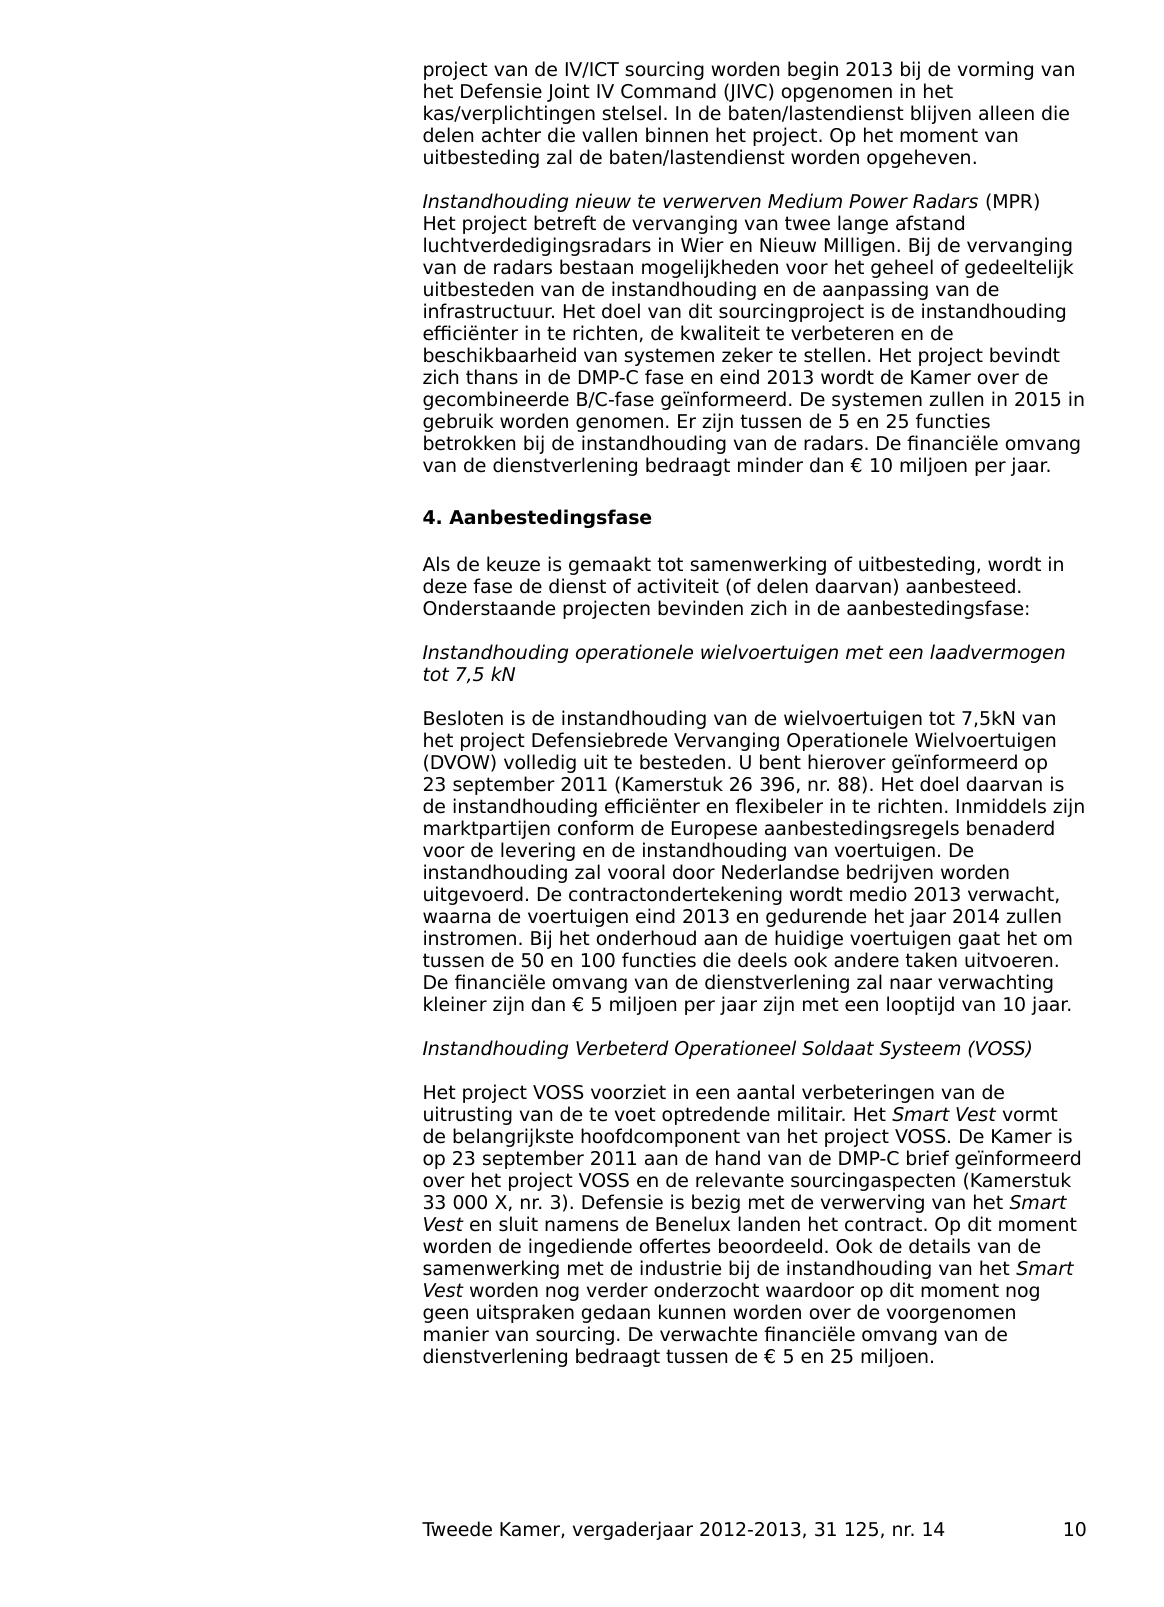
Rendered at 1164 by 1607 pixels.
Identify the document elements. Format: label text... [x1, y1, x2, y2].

text Instandhouding nieuw te verwerven Medium Power Radars (MPR) [422, 191, 1087, 213]
subtitle 4. Aanbestedingsfase [422, 507, 1087, 529]
text project van de IV/ICT sourcing worden begin 2013 bij de vorming van het Defensie Joint IV Command (JIVC) opgenomen in het kas/verplichtingen stelsel. In de baten/lastendienst blijven alleen die delen achter die vallen binnen het project. Op het moment van uitbesteding zal de baten/lastendienst worden opgeheven. [422, 59, 1087, 169]
subtitle Instandhouding Verbeterd Operationeel Soldaat Systeem (VOSS) [422, 1038, 1087, 1060]
text Besloten is de instandhouding van de wielvoertuigen tot 7,5kN van het project Defensiebrede Vervanging Operationele Wielvoertuigen (DVOW) volledig uit te besteden. U bent hierover geïnformeerd op 23 september 2011 (Kamerstuk 26 396, nr. 88). Het doel daarvan is de instandhouding efficiënter en flexibeler in te richten. Inmiddels zijn marktpartijen conform de Europese aanbestedingsregels benaderd voor de levering en de instandhouding van voertuigen. De instandhouding zal vooral door Nederlandse bedrijven worden uitgevoerd. De contractondertekening wordt medio 2013 verwacht, waarna de voertuigen eind 2013 en gedurende het jaar 2014 zullen instromen. Bij het onderhoud aan de huidige voertuigen gaat het om tussen de 50 en 100 functies die deels ook andere taken uitvoeren. De financiële omvang van de dienstverlening zal naar verwachting kleiner zijn dan € 5 miljoen per jaar zijn met een looptijd van 10 jaar. [422, 708, 1087, 1016]
subtitle Instandhouding operationele wielvoertuigen met een laadvermogen tot 7,5 kN [422, 642, 1087, 686]
text Als de keuze is gemaakt tot samenwerking of uitbesteding, wordt in deze fase de dienst of activiteit (of delen daarvan) aanbesteed. Onderstaande projecten bevinden zich in de aanbestedingsfase: [422, 554, 1087, 620]
text Het project betreft de vervanging van twee lange afstand luchtverdedigingsradars in Wier en Nieuw Milligen. Bij de vervanging van de radars bestaan mogelijkheden voor het geheel of gedeeltelijk uitbesteden van de instandhouding en de aanpassing van de infrastructuur. Het doel van dit sourcingproject is de instandhouding efficiënter in te richten, de kwaliteit te verbeteren en de beschikbaarheid van systemen zeker te stellen. Het project bevindt zich thans in de DMP-C fase en eind 2013 wordt de Kamer over de gecombineerde B/C-fase geïnformeerd. De systemen zullen in 2015 in gebruik worden genomen. Er zijn tussen de 5 en 25 functies betrokken bij de instandhouding van de radars. De financiële omvang van de dienstverlening bedraagt minder dan € 10 miljoen per jaar. [422, 213, 1087, 477]
text Het project VOSS voorziet in een aantal verbeteringen van de uitrusting van de te voet optredende militair. Het Smart Vest vormt de belangrijkste hoofdcomponent van het project VOSS. De Kamer is op 23 september 2011 aan de hand van de DMP-C brief geïnformeerd over het project VOSS en de relevante sourcingaspecten (Kamerstuk 33 000 X, nr. 3). Defensie is bezig met de verwerving van het Smart Vest en sluit namens de Benelux landen het contract. Op dit moment worden de ingediende offertes beoordeeld. Ook de details van de samenwerking met de industrie bij de instandhouding van het Smart Vest worden nog verder onderzocht waardoor op dit moment nog geen uitspraken gedaan kunnen worden over de voorgenomen manier van sourcing. De verwachte financiële omvang van de dienstverlening bedraagt tussen de € 5 en 25 miljoen. [422, 1082, 1087, 1368]
